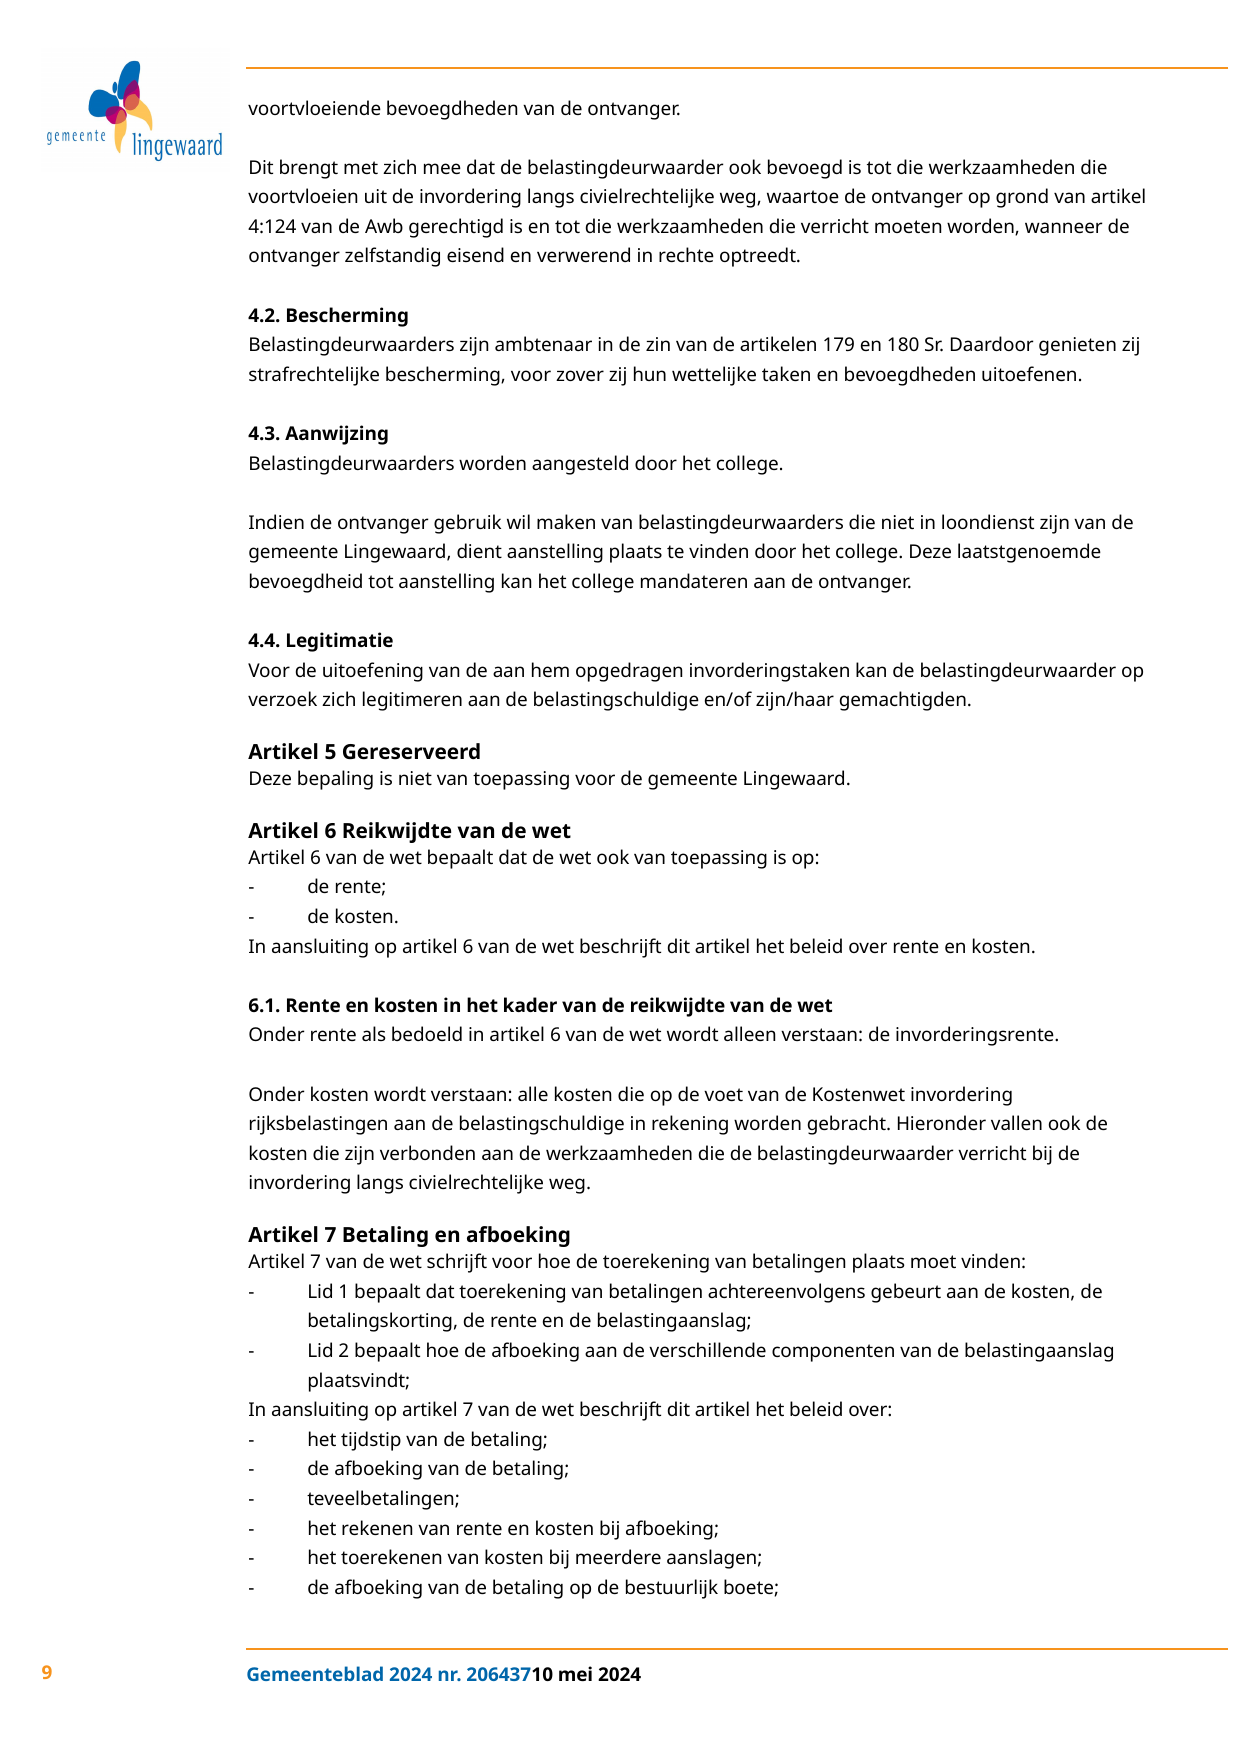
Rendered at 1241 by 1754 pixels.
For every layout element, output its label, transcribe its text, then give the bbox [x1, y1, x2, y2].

list Lid 1 bepaalt dat toerekening van betalingen achtereenvolgens gebeurt aan de kosten, de betalingskorting, de rente en de belastingaanslag; [248, 1278, 1152, 1333]
text Dit brengt met zich mee dat de belastingdeurwaarder ook bevoegd is tot die werkzaamheden die voortvloeien uit de invordering langs civielrechtelijke weg, waartoe de ontvanger op grond van artikel 4:124 van de Awb gerechtigd is en tot die werkzaamheden die verricht moeten worden, wanneer de ontvanger zelfstandig eisend en verwerend in rechte optreedt. [248, 154, 1152, 268]
list de kosten. [248, 903, 1152, 929]
list de rente; [248, 874, 1152, 899]
text Indien de ontvanger gebruik wil maken van belastingdeurwaarders die niet in loondienst zijn van de gemeente Lingewaard, dient aanstelling plaats te vinden door het college. Deze laatstgenoemde bevoegdheid tot aanstelling kan het college mandateren aan de ontvanger. [248, 509, 1152, 594]
text In aansluiting op artikel 6 van de wet beschrijft dit artikel het beleid over rente en kosten. [248, 933, 1152, 959]
text Onder kosten wordt verstaan: alle kosten die op de voet van de Kostenwet invordering rijksbelastingen aan de belastingschuldige in rekening worden gebracht. Hieronder vallen ook de kosten die zijn verbonden aan de werkzaamheden die de belastingdeurwaarder verricht bij de invordering langs civielrechtelijke weg. [248, 1081, 1152, 1195]
text 4.4. Legitimatie [248, 627, 1152, 653]
text 4.2. Bescherming [248, 302, 1152, 328]
text 6.1. Rente en kosten in het kader van de reikwijdte van de wet [248, 992, 1152, 1018]
text Belastingdeurwaarders zijn ambtenaar in de zin van de artikelen 179 en 180 Sr. Daardoor genieten zij strafrechtelijke bescherming, voor zover zij hun wettelijke taken en bevoegdheden uitoefenen. [248, 331, 1152, 387]
text Artikel 7 Betaling en afboeking [248, 1220, 1152, 1248]
list het tijdstip van de betaling; [248, 1426, 1152, 1452]
list teveelbetalingen; [248, 1485, 1152, 1511]
picture [41, 47, 231, 172]
list het rekenen van rente en kosten bij afboeking; [248, 1515, 1152, 1540]
text voortvloeiende bevoegdheden van de ontvanger. [248, 95, 1152, 121]
text In aansluiting op artikel 7 van de wet beschrijft dit artikel het beleid over: [248, 1396, 1152, 1422]
list de afboeking van de betaling; [248, 1456, 1152, 1481]
text Artikel 6 Reikwijdte van de wet [248, 816, 1152, 844]
text Onder rente als bedoeld in artikel 6 van de wet wordt alleen verstaan: de invorderingsrente. [248, 1022, 1152, 1047]
list de afboeking van de betaling op de bestuurlijk boete; [248, 1574, 1152, 1599]
text Voor de uitoefening van de aan hem opgedragen invorderingstaken kan de belastingdeurwaarder op verzoek zich legitimeren aan de belastingschuldige en/of zijn/haar gemachtigden. [248, 657, 1152, 712]
text 4.3. Aanwijzing [248, 420, 1152, 446]
text Artikel 5 Gereserveerd [248, 737, 1152, 765]
text Deze bepaling is niet van toepassing voor de gemeente Lingewaard. [248, 765, 1152, 791]
text Artikel 7 van de wet schrijft voor hoe de toerekening van betalingen plaats moet vinden: [248, 1248, 1152, 1274]
list Lid 2 bepaalt hoe de afboeking aan de verschillende componenten van de belastingaanslag plaatsvindt; [248, 1337, 1152, 1392]
text Artikel 6 van de wet bepaalt dat de wet ook van toepassing is op: [248, 844, 1152, 870]
list het toerekenen van kosten bij meerdere aanslagen; [248, 1544, 1152, 1570]
text Belastingdeurwaarders worden aangesteld door het college. [248, 450, 1152, 476]
